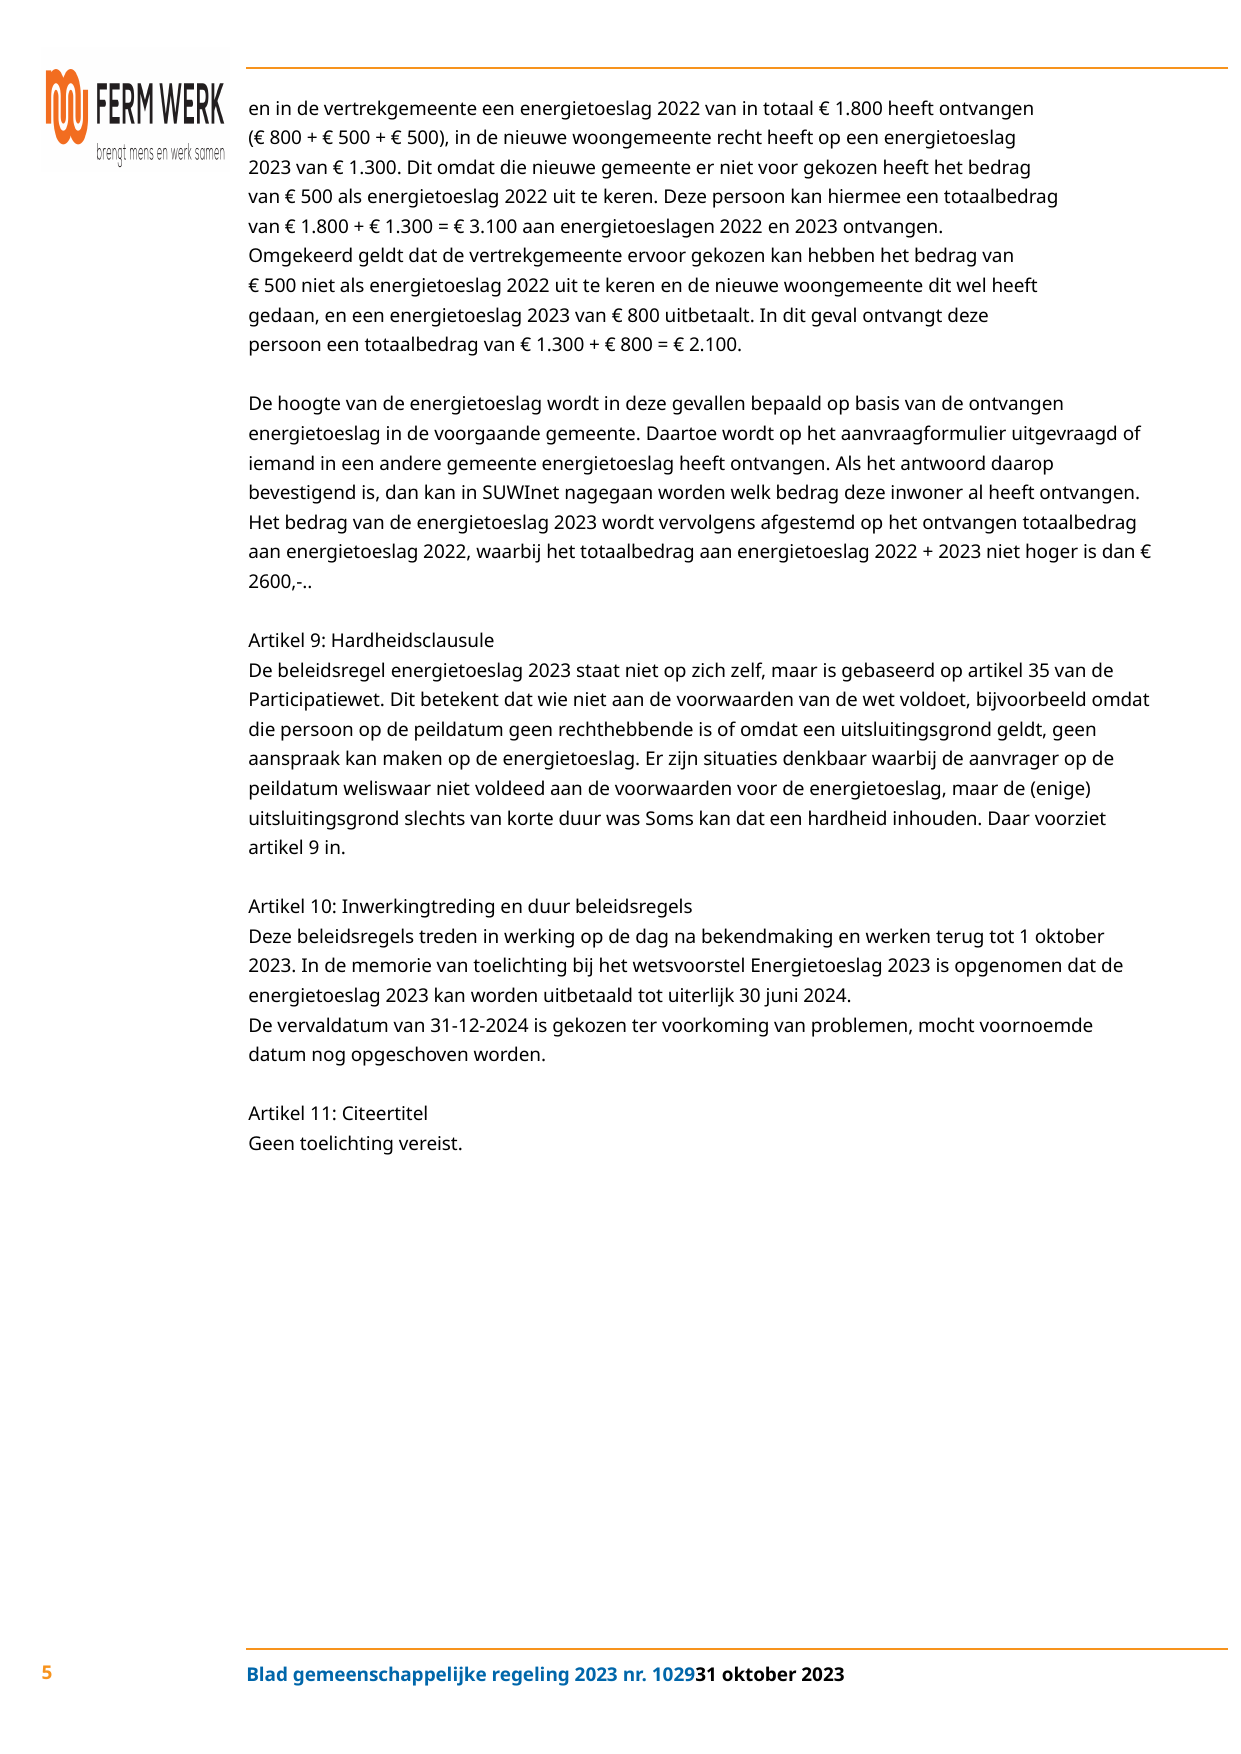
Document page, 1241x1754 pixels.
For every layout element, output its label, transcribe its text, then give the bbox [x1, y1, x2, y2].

text van € 1.800 + € 1.300 = € 3.100 aan energietoeslagen 2022 en 2023 ontvangen. [248, 213, 1152, 239]
text Deze beleidsregels treden in werking op de dag na bekendmaking en werken terug tot 1 oktober 2023. In de memorie van toelichting bij het wetsvoorstel Energietoeslag 2023 is opgenomen dat de energietoeslag 2023 kan worden uitbetaald tot uiterlijk 30 juni 2024. [248, 923, 1152, 1008]
text De vervaldatum van 31-12-2024 is gekozen ter voorkoming van problemen, mocht voornoemde datum nog opgeschoven worden. [248, 1012, 1152, 1067]
text Het bedrag van de energietoeslag 2023 wordt vervolgens afgestemd op het ontvangen totaalbedrag aan energietoeslag 2022, waarbij het totaalbedrag aan energietoeslag 2022 + 2023 niet hoger is dan € 2600,-.. [248, 509, 1152, 594]
text Omgekeerd geldt dat de vertrekgemeente ervoor gekozen kan hebben het bedrag van [248, 243, 1152, 268]
text De hoogte van de energietoeslag wordt in deze gevallen bepaald op basis van de ontvangen energietoeslag in de voorgaande gemeente. Daartoe wordt op het aanvraagformulier uitgevraagd of iemand in een andere gemeente energietoeslag heeft ontvangen. Als het antwoord daarop bevestigend is, dan kan in SUWInet nagegaan worden welk bedrag deze inwoner al heeft ontvangen. [248, 391, 1152, 505]
text De beleidsregel energietoeslag 2023 staat niet op zich zelf, maar is gebaseerd op artikel 35 van de Participatiewet. Dit betekent dat wie niet aan de voorwaarden van de wet voldoet, bijvoorbeeld omdat die persoon op de peildatum geen rechthebbende is of omdat een uitsluitingsgrond geldt, geen aanspraak kan maken op de energietoeslag. Er zijn situaties denkbaar waarbij de aanvrager op de peildatum weliswaar niet voldeed aan de voorwaarden voor de energietoeslag, maar de (enige) uitsluitingsgrond slechts van korte duur was Soms kan dat een hardheid inhouden. Daar voorziet artikel 9 in. [248, 657, 1152, 860]
text Geen toelichting vereist. [248, 1130, 1152, 1156]
text gedaan, en een energietoeslag 2023 van € 800 uitbetaalt. In dit geval ontvangt deze [248, 302, 1152, 328]
picture [41, 47, 231, 172]
text Artikel 9: Hardheidsclausule [248, 627, 1152, 653]
text persoon een totaalbedrag van € 1.300 + € 800 = € 2.100. [248, 331, 1152, 357]
text Artikel 11: Citeertitel [248, 1101, 1152, 1126]
text € 500 niet als energietoeslag 2022 uit te keren en de nieuwe woongemeente dit wel heeft [248, 272, 1152, 298]
text 2023 van € 1.300. Dit omdat die nieuwe gemeente er niet voor gekozen heeft het bedrag [248, 154, 1152, 180]
text en in de vertrekgemeente een energietoeslag 2022 van in totaal € 1.800 heeft ontvangen [248, 95, 1152, 121]
text (€ 800 + € 500 + € 500), in de nieuwe woongemeente recht heeft op een energietoeslag [248, 124, 1152, 150]
text van € 500 als energietoeslag 2022 uit te keren. Deze persoon kan hiermee een totaalbedrag [248, 183, 1152, 209]
text Artikel 10: Inwerkingtreding en duur beleidsregels [248, 893, 1152, 919]
